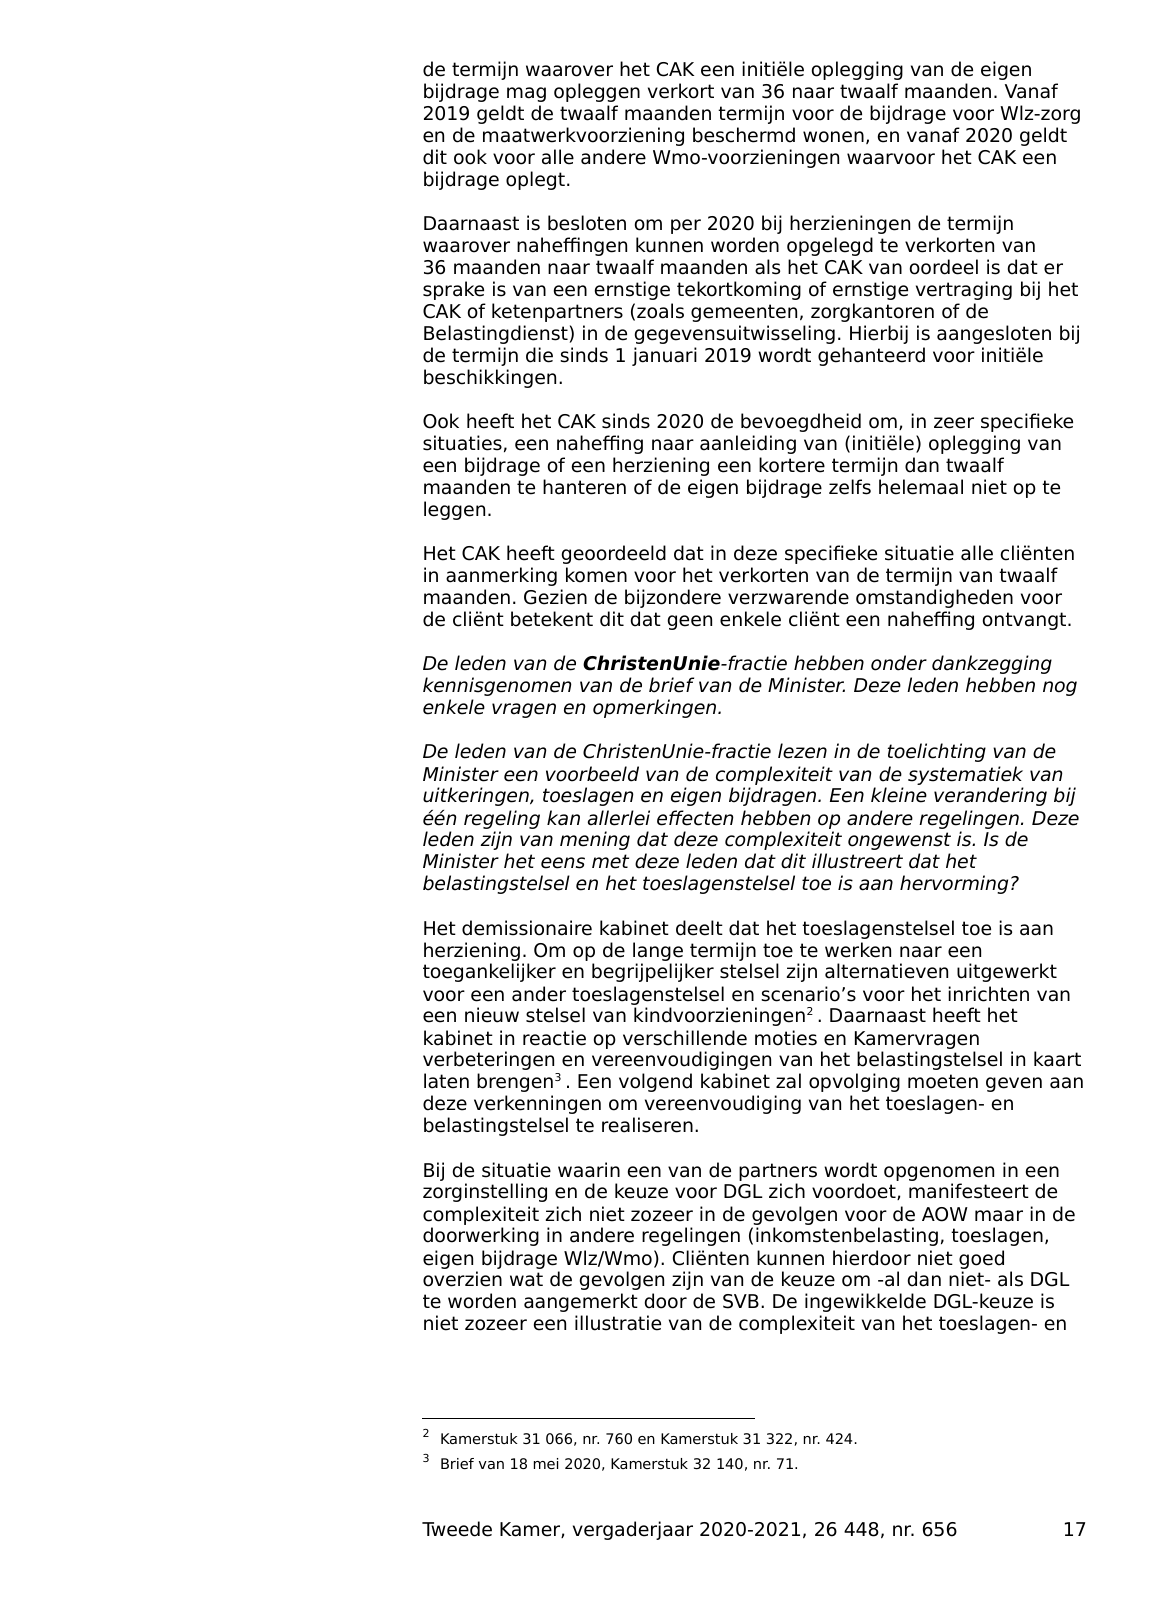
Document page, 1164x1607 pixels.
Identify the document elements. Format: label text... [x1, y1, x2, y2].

text De leden van de ChristenUnie-fractie hebben onder dankzegging kennisgenomen van de brief van de Minister. Deze leden hebben nog enkele vragen en opmerkingen. [422, 653, 1087, 719]
text Het CAK heeft geoordeeld dat in deze specifieke situatie alle cliënten in aanmerking komen voor het verkorten van de termijn van twaalf maanden. Gezien de bijzondere verzwarende omstandigheden voor de cliënt betekent dit dat geen enkele cliënt een naheffing ontvangt. [422, 543, 1087, 631]
text Daarnaast is besloten om per 2020 bij herzieningen de termijn waarover naheffingen kunnen worden opgelegd te verkorten van 36 maanden naar twaalf maanden als het CAK van oordeel is dat er sprake is van een ernstige tekortkoming of ernstige vertraging bij het CAK of ketenpartners (zoals gemeenten, zorgkantoren of de Belastingdienst) in de gegevensuitwisseling. Hierbij is aangesloten bij de termijn die sinds 1 januari 2019 wordt gehanteerd voor initiële beschikkingen. [422, 213, 1087, 389]
text Ook heeft het CAK sinds 2020 de bevoegdheid om, in zeer specifieke situaties, een naheffing naar aanleiding van (initiële) oplegging van een bijdrage of een herziening een kortere termijn dan twaalf maanden te hanteren of de eigen bijdrage zelfs helemaal niet op te leggen. [422, 411, 1087, 521]
text Kamerstuk 31 066, nr. 760 en Kamerstuk 31 322, nr. 424. [422, 1427, 1087, 1449]
text De leden van de ChristenUnie-fractie lezen in de toelichting van de Minister een voorbeeld van de complexiteit van de systematiek van uitkeringen, toeslagen en eigen bijdragen. Een kleine verandering bij één regeling kan allerlei effecten hebben op andere regelingen. Deze leden zijn van mening dat deze complexiteit ongewenst is. Is de Minister het eens met deze leden dat dit illustreert dat het belastingstelsel en het toeslagenstelsel toe is aan hervorming? [422, 741, 1087, 895]
text Het demissionaire kabinet deelt dat het toeslagenstelsel toe is aan herziening. Om op de lange termijn toe te werken naar een toegankelijker en begrijpelijker stelsel zijn alternatieven uitgewerkt voor een ander toeslagenstelsel en scenario’s voor het inrichten van een nieuw stelsel van kindvoorzieningen. Daarnaast heeft het kabinet in reactie op verschillende moties en Kamervragen verbeteringen en vereenvoudigingen van het belastingstelsel in kaart laten brengen. Een volgend kabinet zal opvolging moeten geven aan deze verkenningen om vereenvoudiging van het toeslagen- en belastingstelsel te realiseren. [422, 917, 1087, 1137]
text Bij de situatie waarin een van de partners wordt opgenomen in een zorginstelling en de keuze voor DGL zich voordoet, manifesteert de complexiteit zich niet zozeer in de gevolgen voor de AOW maar in de doorwerking in andere regelingen (inkomstenbelasting, toeslagen, eigen bijdrage Wlz/Wmo). Cliënten kunnen hierdoor niet goed overzien wat de gevolgen zijn van de keuze om -al dan niet- als DGL te worden aangemerkt door de SVB. De ingewikkelde DGL-keuze is niet zozeer een illustratie van de complexiteit van het toeslagen- en [422, 1159, 1087, 1335]
text de termijn waarover het CAK een initiële oplegging van de eigen bijdrage mag opleggen verkort van 36 naar twaalf maanden. Vanaf 2019 geldt de twaalf maanden termijn voor de bijdrage voor Wlz-zorg en de maatwerkvoorziening beschermd wonen, en vanaf 2020 geldt dit ook voor alle andere Wmo-voorzieningen waarvoor het CAK een bijdrage oplegt. [422, 59, 1087, 191]
text Brief van 18 mei 2020, Kamerstuk 32 140, nr. 71. [422, 1452, 1087, 1474]
